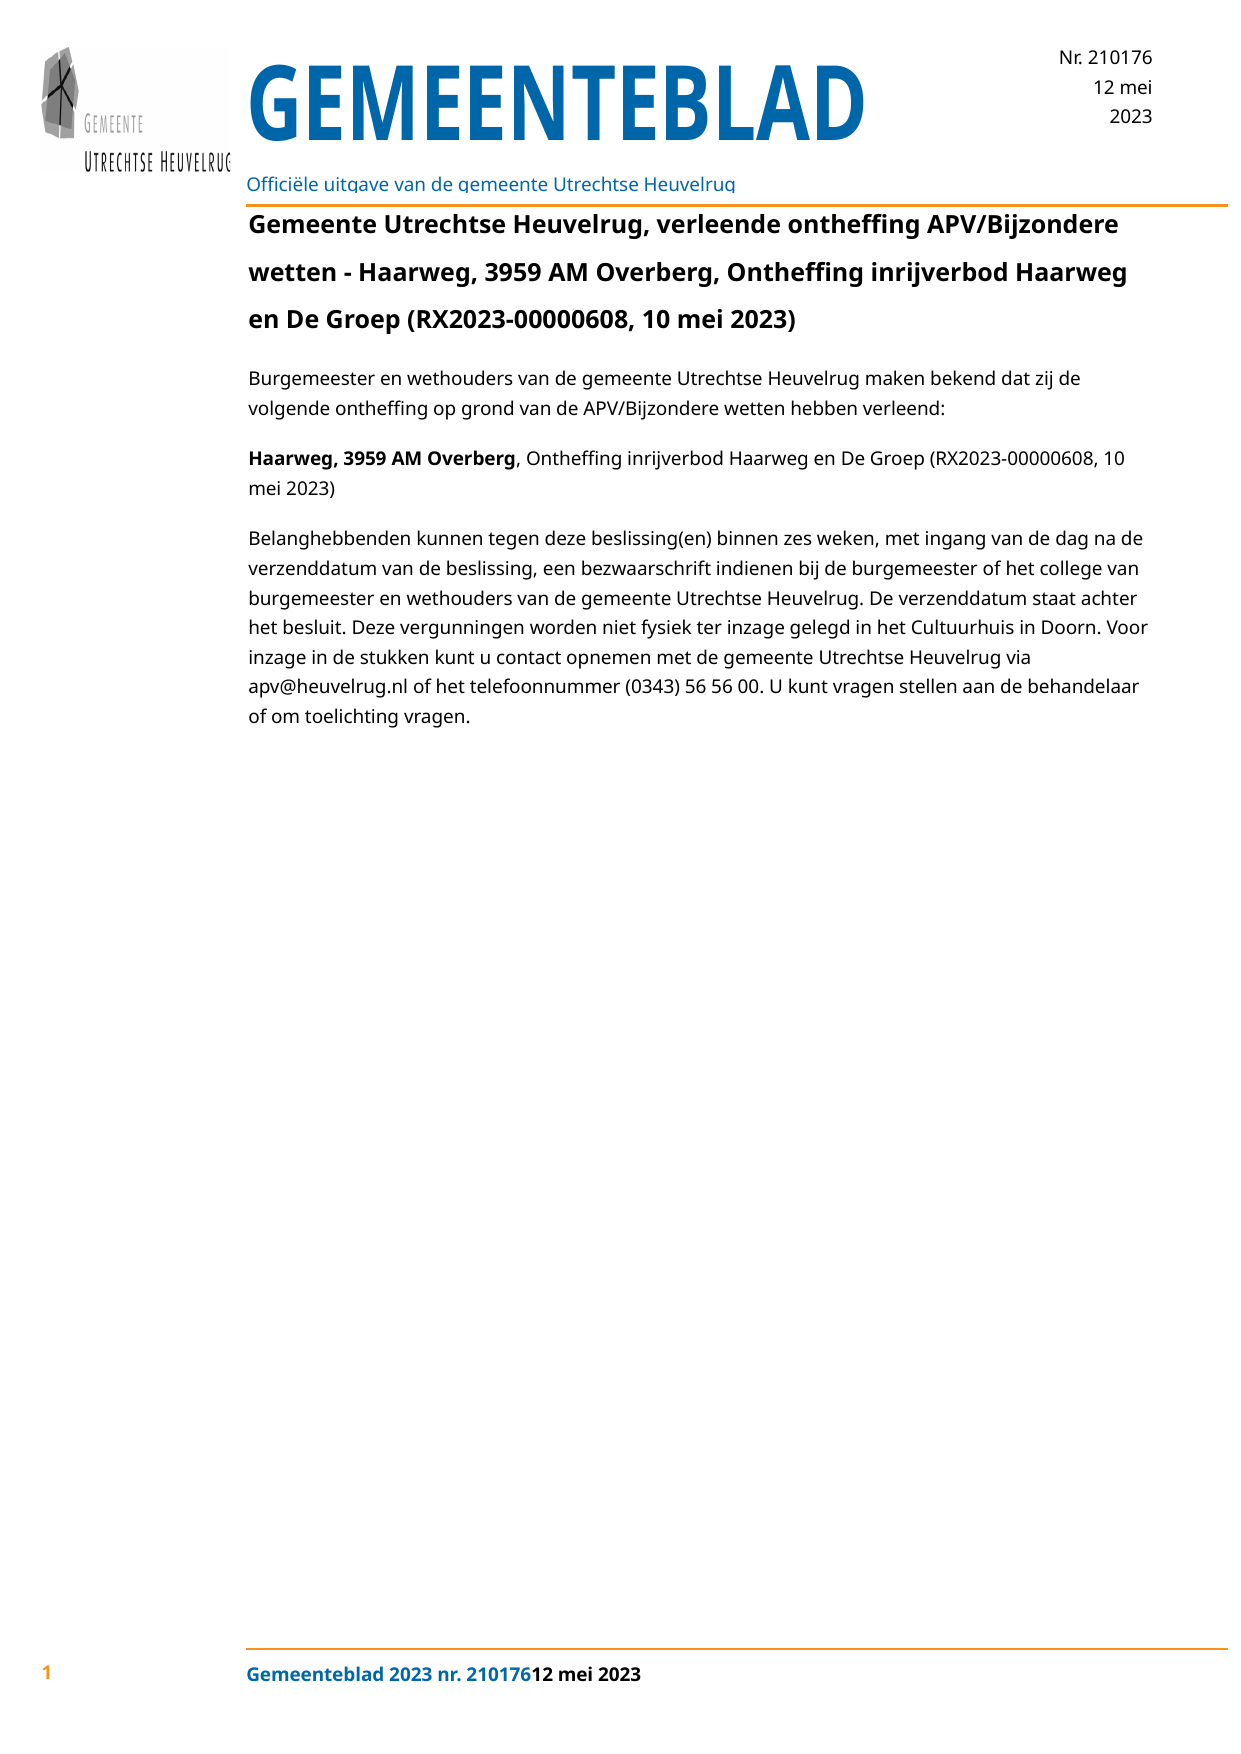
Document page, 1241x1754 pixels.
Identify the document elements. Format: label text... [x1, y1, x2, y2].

text Belanghebbenden kunnen tegen deze beslissing(en) binnen zes weken, met ingang van de dag na de verzenddatum van de beslissing, een bezwaarschrift indienen bij de burgemeester of het college van burgemeester en wethouders van de gemeente Utrechtse Heuvelrug. De verzenddatum staat achter het besluit. Deze vergunningen worden niet fysiek ter inzage gelegd in het Cultuurhuis in Doorn. Voor inzage in de stukken kunt u contact opnemen met de gemeente Utrechtse Heuvelrug via apv@heuvelrug.nl of het telefoonnummer (0343) 56 56 00. U kunt vragen stellen aan de behandelaar of om toelichting vragen. [248, 526, 1152, 729]
picture [41, 47, 231, 172]
text Haarweg, 3959 AM Overberg, Ontheffing inrijverbod Haarweg en De Groep (RX2023-00000608, 10 mei 2023) [248, 446, 1152, 501]
text Gemeente Utrechtse Heuvelrug, verleende ontheffing APV/Bijzondere wetten - Haarweg, 3959 AM Overberg, Ontheffing inrijverbod Haarweg en De Groep (RX2023-00000608, 10 mei 2023) [248, 207, 1152, 336]
text Burgemeester en wethouders van de gemeente Utrechtse Heuvelrug maken bekend dat zij de volgende ontheffing op grond van de APV/Bijzondere wetten hebben verleend: [248, 366, 1152, 421]
